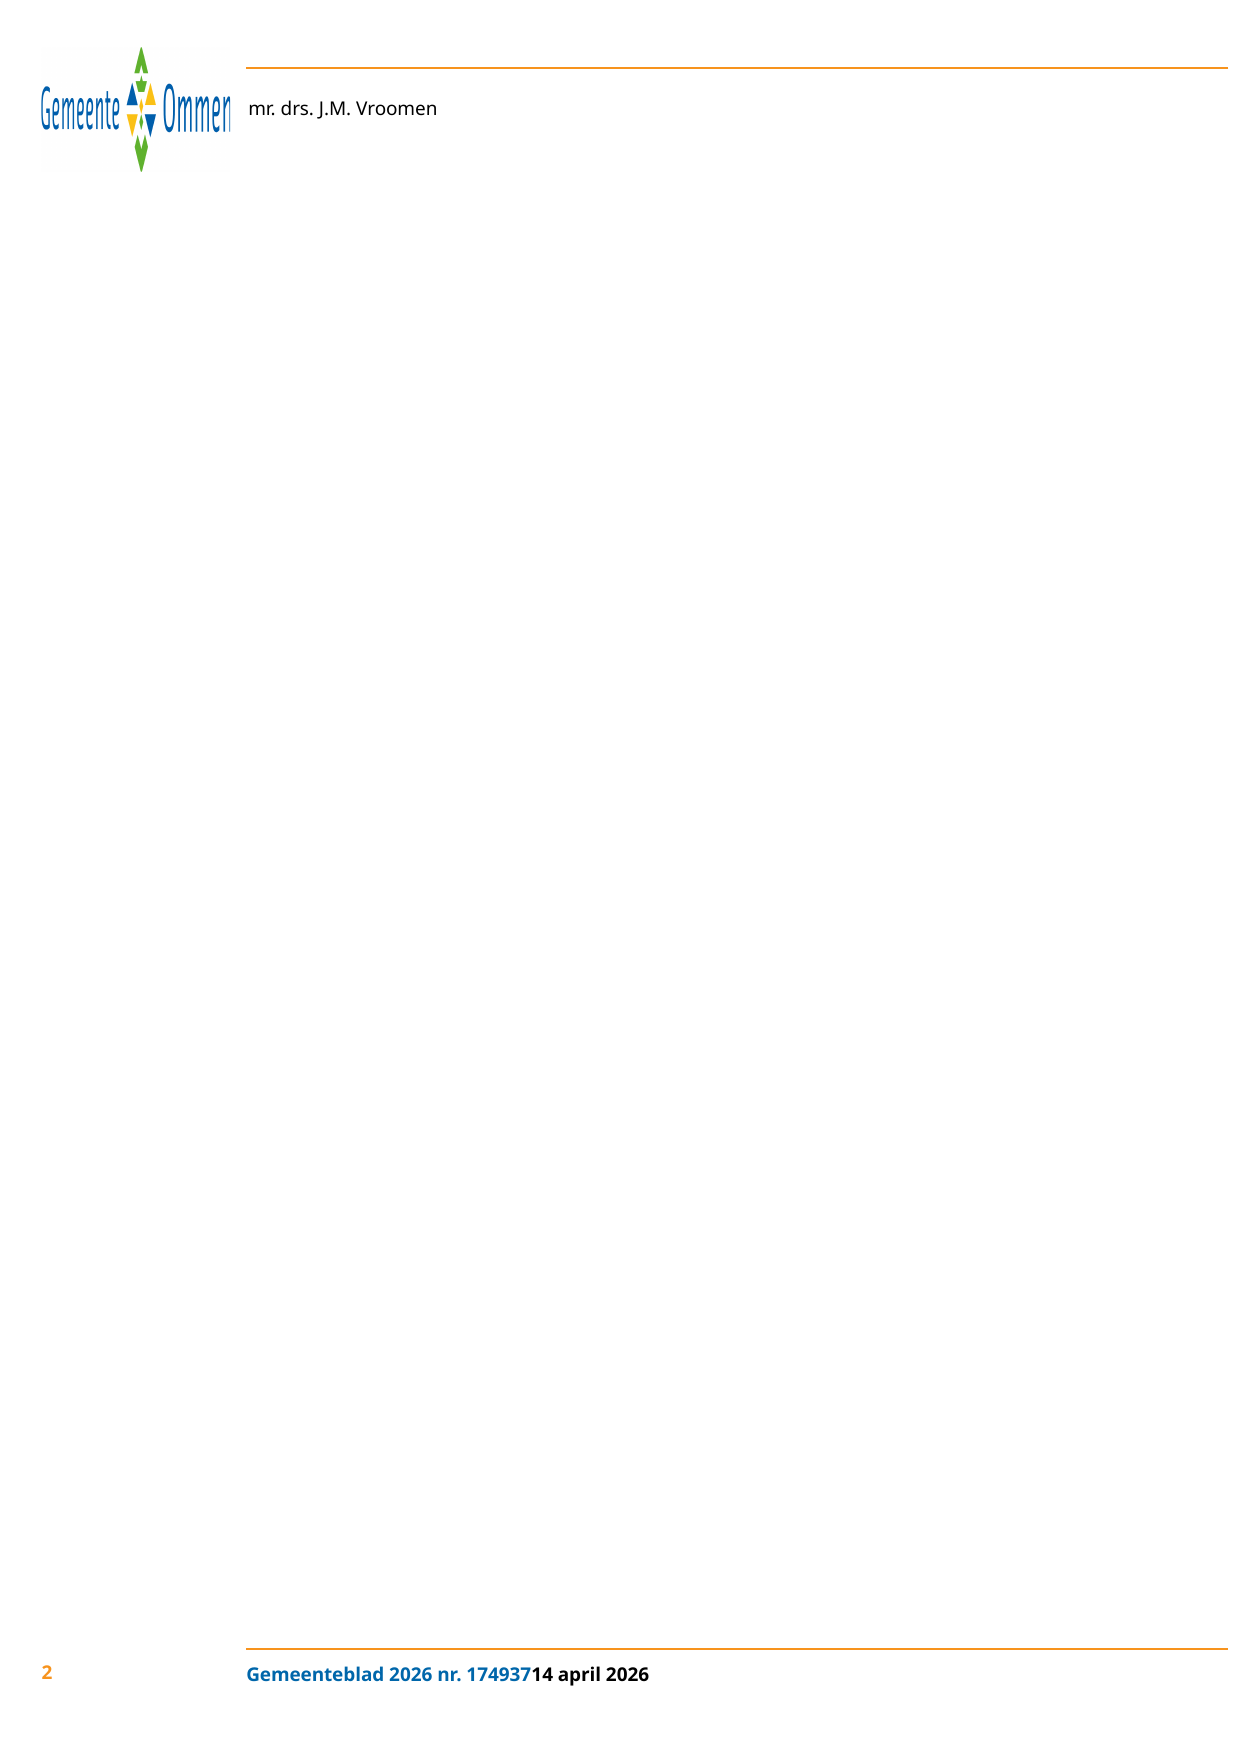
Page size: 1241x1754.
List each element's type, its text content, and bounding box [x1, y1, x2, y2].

text mr. drs. J.M. Vroomen [248, 95, 1152, 121]
picture [41, 47, 231, 172]
